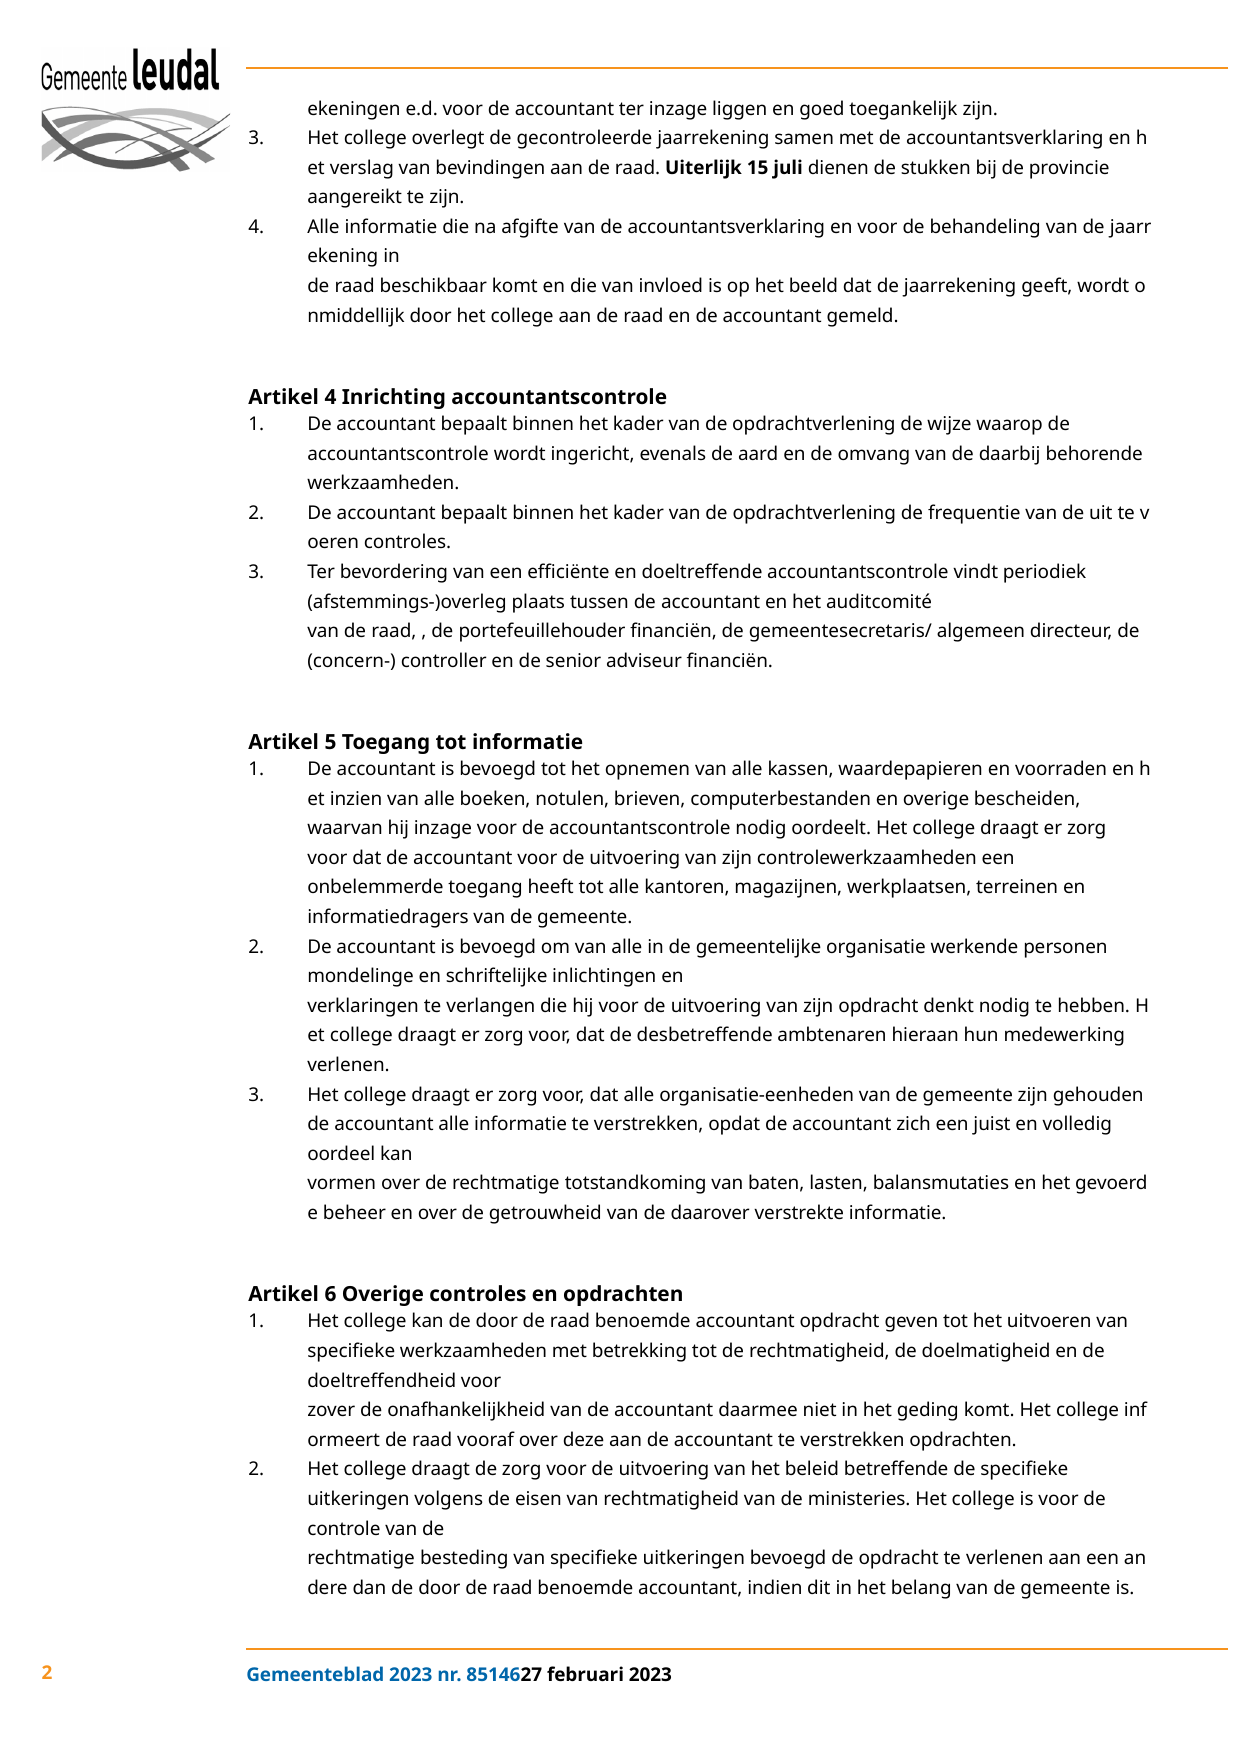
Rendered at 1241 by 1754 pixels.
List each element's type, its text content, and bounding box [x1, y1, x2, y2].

list De accountant is bevoegd tot het opnemen van alle kassen, waardepapieren en voorraden en het inzien van alle boeken, notulen, brieven, computerbestanden en overige bescheiden, waarvan hij inzage voor de accountantscontrole nodig oordeelt. Het college draagt er zorg voor dat de accountant voor de uitvoering van zijn controlewerkzaamheden een onbelemmerde toegang heeft tot alle kantoren, magazijnen, werkplaatsen, terreinen en informatiedragers van de gemeente. [248, 755, 1152, 929]
picture [41, 47, 231, 172]
text Artikel 6 Overige controles en opdrachten [248, 1279, 1152, 1308]
list De accountant bepaalt binnen het kader van de opdrachtverlening de wijze waarop de accountantscontrole wordt ingericht, evenals de aard en de omvang van de daarbij behorende werkzaamheden. [248, 410, 1152, 495]
list Het college draagt de zorg voor de uitvoering van het beleid betreffende de specifieke uitkeringen volgens de eisen van rechtmatigheid van de ministeries. Het college is voor de controle van de rechtmatige besteding van specifieke uitkeringen bevoegd de opdracht te verlenen aan een andere dan de door de raad benoemde accountant, indien dit in het belang van de gemeente is. [248, 1456, 1152, 1599]
list ekeningen e.d. voor de accountant ter inzage liggen en goed toegankelijk zijn. [248, 95, 1152, 121]
list Het college draagt er zorg voor, dat alle organisatie-eenheden van de gemeente zijn gehouden de accountant alle informatie te verstrekken, opdat de accountant zich een juist en volledig oordeel kan vormen over de rechtmatige totstandkoming van baten, lasten, balansmutaties en het gevoerde beheer en over de getrouwheid van de daarover verstrekte informatie. [248, 1081, 1152, 1225]
list Ter bevordering van een efficiënte en doeltreffende accountantscontrole vindt periodiek (afstemmings-)overleg plaats tussen de accountant en het auditcomité van de raad, , de portefeuillehouder financiën, de gemeentesecretaris/ algemeen directeur, de (concern-) controller en de senior adviseur financiën. [248, 558, 1152, 673]
list Alle informatie die na afgifte van de accountantsverklaring en voor de behandeling van de jaarrekening in de raad beschikbaar komt en die van invloed is op het beeld dat de jaarrekening geeft, wordt onmiddellijk door het college aan de raad en de accountant gemeld. [248, 213, 1152, 328]
list De accountant bepaalt binnen het kader van de opdrachtverlening de frequentie van de uit te voeren controles. [248, 499, 1152, 554]
text Artikel 5 Toegang tot informatie [248, 727, 1152, 755]
list Het college overlegt de gecontroleerde jaarrekening samen met de accountantsverklaring en het verslag van bevindingen aan de raad. Uiterlijk 15 juli dienen de stukken bij de provincie aangereikt te zijn. [248, 124, 1152, 209]
list Het college kan de door de raad benoemde accountant opdracht geven tot het uitvoeren van specifieke werkzaamheden met betrekking tot de rechtmatigheid, de doelmatigheid en de doeltreffendheid voor zover de onafhankelijkheid van de accountant daarmee niet in het geding komt. Het college informeert de raad vooraf over deze aan de accountant te verstrekken opdrachten. [248, 1308, 1152, 1452]
text Artikel 4 Inrichting accountantscontrole [248, 382, 1152, 410]
list De accountant is bevoegd om van alle in de gemeentelijke organisatie werkende personen mondelinge en schriftelijke inlichtingen en verklaringen te verlangen die hij voor de uitvoering van zijn opdracht denkt nodig te hebben. Het college draagt er zorg voor, dat de desbetreffende ambtenaren hieraan hun medewerking verlenen. [248, 933, 1152, 1077]
